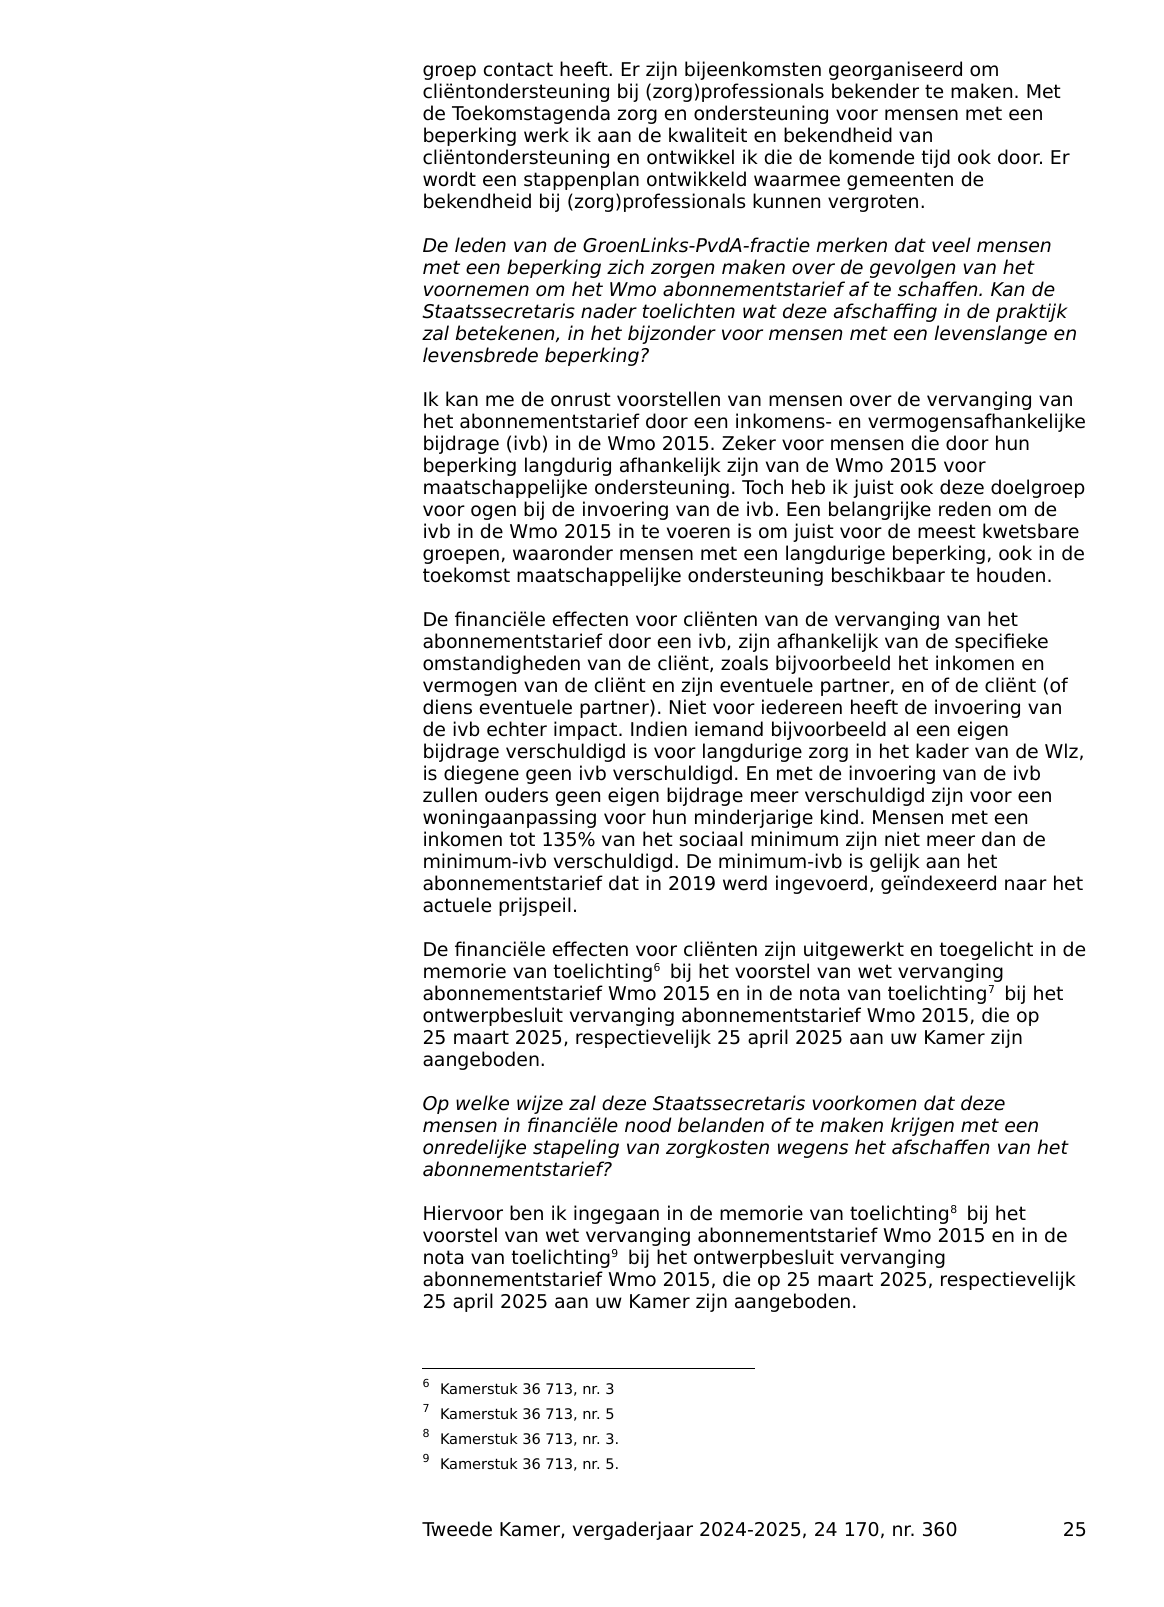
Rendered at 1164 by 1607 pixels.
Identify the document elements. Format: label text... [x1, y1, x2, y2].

text Op welke wijze zal deze Staatssecretaris voorkomen dat deze mensen in financiële nood belanden of te maken krijgen met een onredelijke stapeling van zorgkosten wegens het afschaffen van het abonnementstarief? [422, 1093, 1087, 1181]
text Kamerstuk 36 713, nr. 3 [422, 1377, 1087, 1399]
text De financiële effecten voor cliënten van de vervanging van het abonnementstarief door een ivb, zijn afhankelijk van de specifieke omstandigheden van de cliënt, zoals bijvoorbeeld het inkomen en vermogen van de cliënt en zijn eventuele partner, en of de cliënt (of diens eventuele partner). Niet voor iedereen heeft de invoering van de ivb echter impact. Indien iemand bijvoorbeeld al een eigen bijdrage verschuldigd is voor langdurige zorg in het kader van de Wlz, is diegene geen ivb verschuldigd. En met de invoering van de ivb zullen ouders geen eigen bijdrage meer verschuldigd zijn voor een woningaanpassing voor hun minderjarige kind. Mensen met een inkomen tot 135% van het sociaal minimum zijn niet meer dan de minimum-ivb verschuldigd. De minimum-ivb is gelijk aan het abonnementstarief dat in 2019 werd ingevoerd, geïndexeerd naar het actuele prijspeil. [422, 609, 1087, 917]
text Kamerstuk 36 713, nr. 3. [422, 1427, 1087, 1449]
text groep contact heeft. Er zijn bijeenkomsten georganiseerd om cliëntondersteuning bij (zorg)professionals bekender te maken. Met de Toekomstagenda zorg en ondersteuning voor mensen met een beperking werk ik aan de kwaliteit en bekendheid van cliëntondersteuning en ontwikkel ik die de komende tijd ook door. Er wordt een stappenplan ontwikkeld waarmee gemeenten de bekendheid bij (zorg)professionals kunnen vergroten. [422, 59, 1087, 213]
text De financiële effecten voor cliënten zijn uitgewerkt en toegelicht in de memorie van toelichting bij het voorstel van wet vervanging abonnementstarief Wmo 2015 en in de nota van toelichting bij het ontwerpbesluit vervanging abonnementstarief Wmo 2015, die op 25 maart 2025, respectievelijk 25 april 2025 aan uw Kamer zijn aangeboden. [422, 939, 1087, 1071]
text Ik kan me de onrust voorstellen van mensen over de vervanging van het abonnementstarief door een inkomens- en vermogensafhankelijke bijdrage (ivb) in de Wmo 2015. Zeker voor mensen die door hun beperking langdurig afhankelijk zijn van de Wmo 2015 voor maatschappelijke ondersteuning. Toch heb ik juist ook deze doelgroep voor ogen bij de invoering van de ivb. Een belangrijke reden om de ivb in de Wmo 2015 in te voeren is om juist voor de meest kwetsbare groepen, waaronder mensen met een langdurige beperking, ook in de toekomst maatschappelijke ondersteuning beschikbaar te houden. [422, 389, 1087, 587]
text Kamerstuk 36 713, nr. 5. [422, 1452, 1087, 1474]
text Kamerstuk 36 713, nr. 5 [422, 1402, 1087, 1424]
text De leden van de GroenLinks-PvdA-fractie merken dat veel mensen met een beperking zich zorgen maken over de gevolgen van het voornemen om het Wmo abonnementstarief af te schaffen. Kan de Staatssecretaris nader toelichten wat deze afschaffing in de praktijk zal betekenen, in het bijzonder voor mensen met een levenslange en levensbrede beperking? [422, 235, 1087, 367]
text Hiervoor ben ik ingegaan in de memorie van toelichting bij het voorstel van wet vervanging abonnementstarief Wmo 2015 en in de nota van toelichting bij het ontwerpbesluit vervanging abonnementstarief Wmo 2015, die op 25 maart 2025, respectievelijk 25 april 2025 aan uw Kamer zijn aangeboden. [422, 1203, 1087, 1313]
